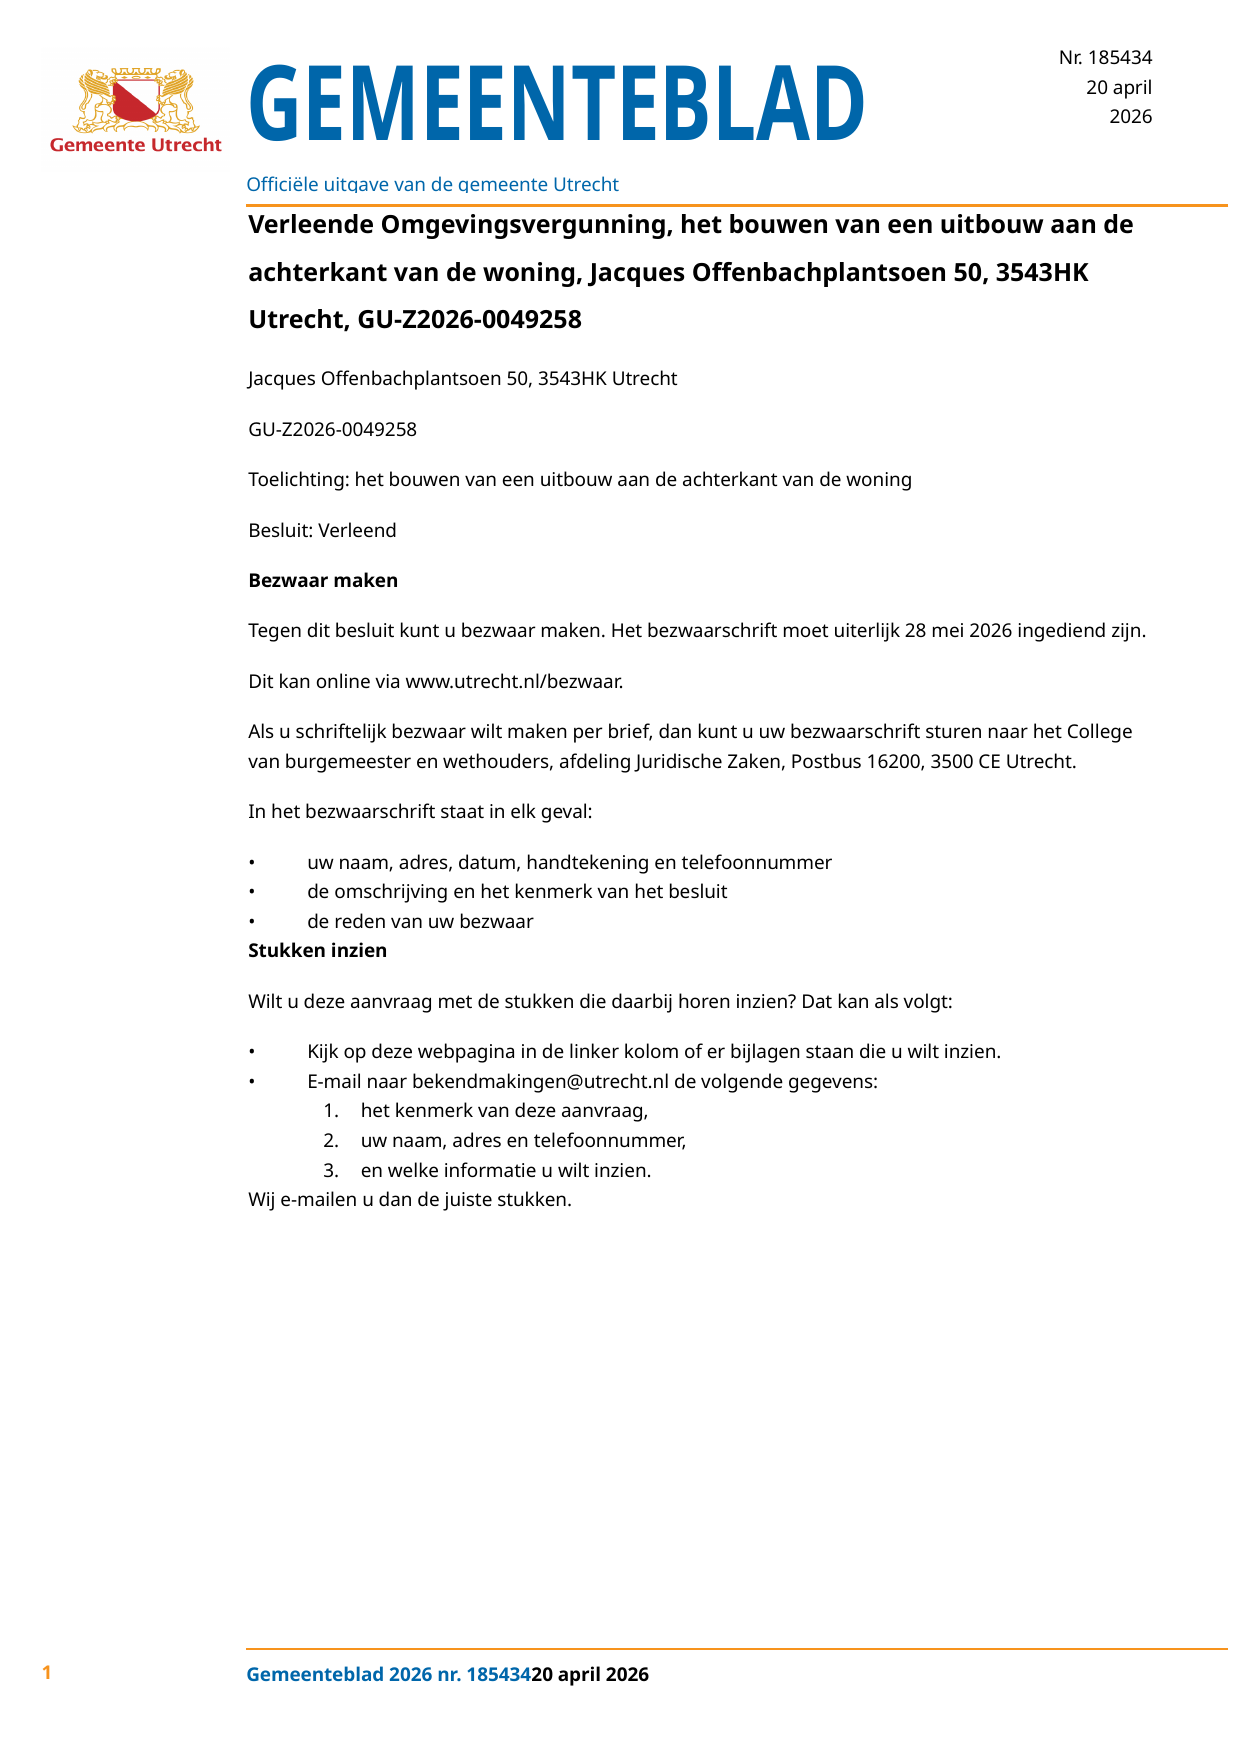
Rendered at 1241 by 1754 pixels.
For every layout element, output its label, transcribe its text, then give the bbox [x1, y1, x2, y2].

text Jacques Offenbachplantsoen 50, 3543HK Utrecht [248, 366, 1152, 391]
text GU-Z2026-0049258 [248, 416, 1152, 442]
text Toelichting: het bouwen van een uitbouw aan de achterkant van de woning [248, 466, 1152, 492]
text Wilt u deze aanvraag met de stukken die daarbij horen inzien? Dat kan als volgt: [248, 988, 1152, 1014]
list uw naam, adres en telefoonnummer, [323, 1127, 1152, 1153]
list Kijk op deze webpagina in de linker kolom of er bijlagen staan die u wilt inzien. [248, 1038, 1152, 1064]
text Stukken inzien [248, 938, 1152, 963]
list het kenmerk van deze aanvraag, [323, 1098, 1152, 1123]
text Besluit: Verleend [248, 517, 1152, 542]
list de omschrijving en het kenmerk van het besluit [248, 878, 1152, 904]
list E-mail naar bekendmakingen@utrecht.nl de volgende gegevens: [248, 1068, 1152, 1094]
list en welke informatie u wilt inzien. [323, 1157, 1152, 1182]
text Bezwaar maken [248, 567, 1152, 593]
list de reden van uw bezwaar [248, 908, 1152, 934]
picture [41, 47, 231, 172]
text In het bezwaarschrift staat in elk geval: [248, 798, 1152, 824]
text Verleende Omgevingsvergunning, het bouwen van een uitbouw aan de achterkant van de woning, Jacques Offenbachplantsoen 50, 3543HK Utrecht, GU-Z2026-0049258 [248, 207, 1152, 336]
text Wij e-mailen u dan de juiste stukken. [248, 1186, 1152, 1212]
text Tegen dit besluit kunt u bezwaar maken. Het bezwaarschrift moet uiterlijk 28 mei 2026 ingediend zijn. [248, 618, 1152, 643]
text Als u schriftelijk bezwaar wilt maken per brief, dan kunt u uw bezwaarschrift sturen naar het College van burgemeester en wethouders, afdeling Juridische Zaken, Postbus 16200, 3500 CE Utrecht. [248, 718, 1152, 774]
list uw naam, adres, datum, handtekening en telefoonnummer [248, 849, 1152, 874]
text Dit kan online via www.utrecht.nl/bezwaar. [248, 668, 1152, 694]
